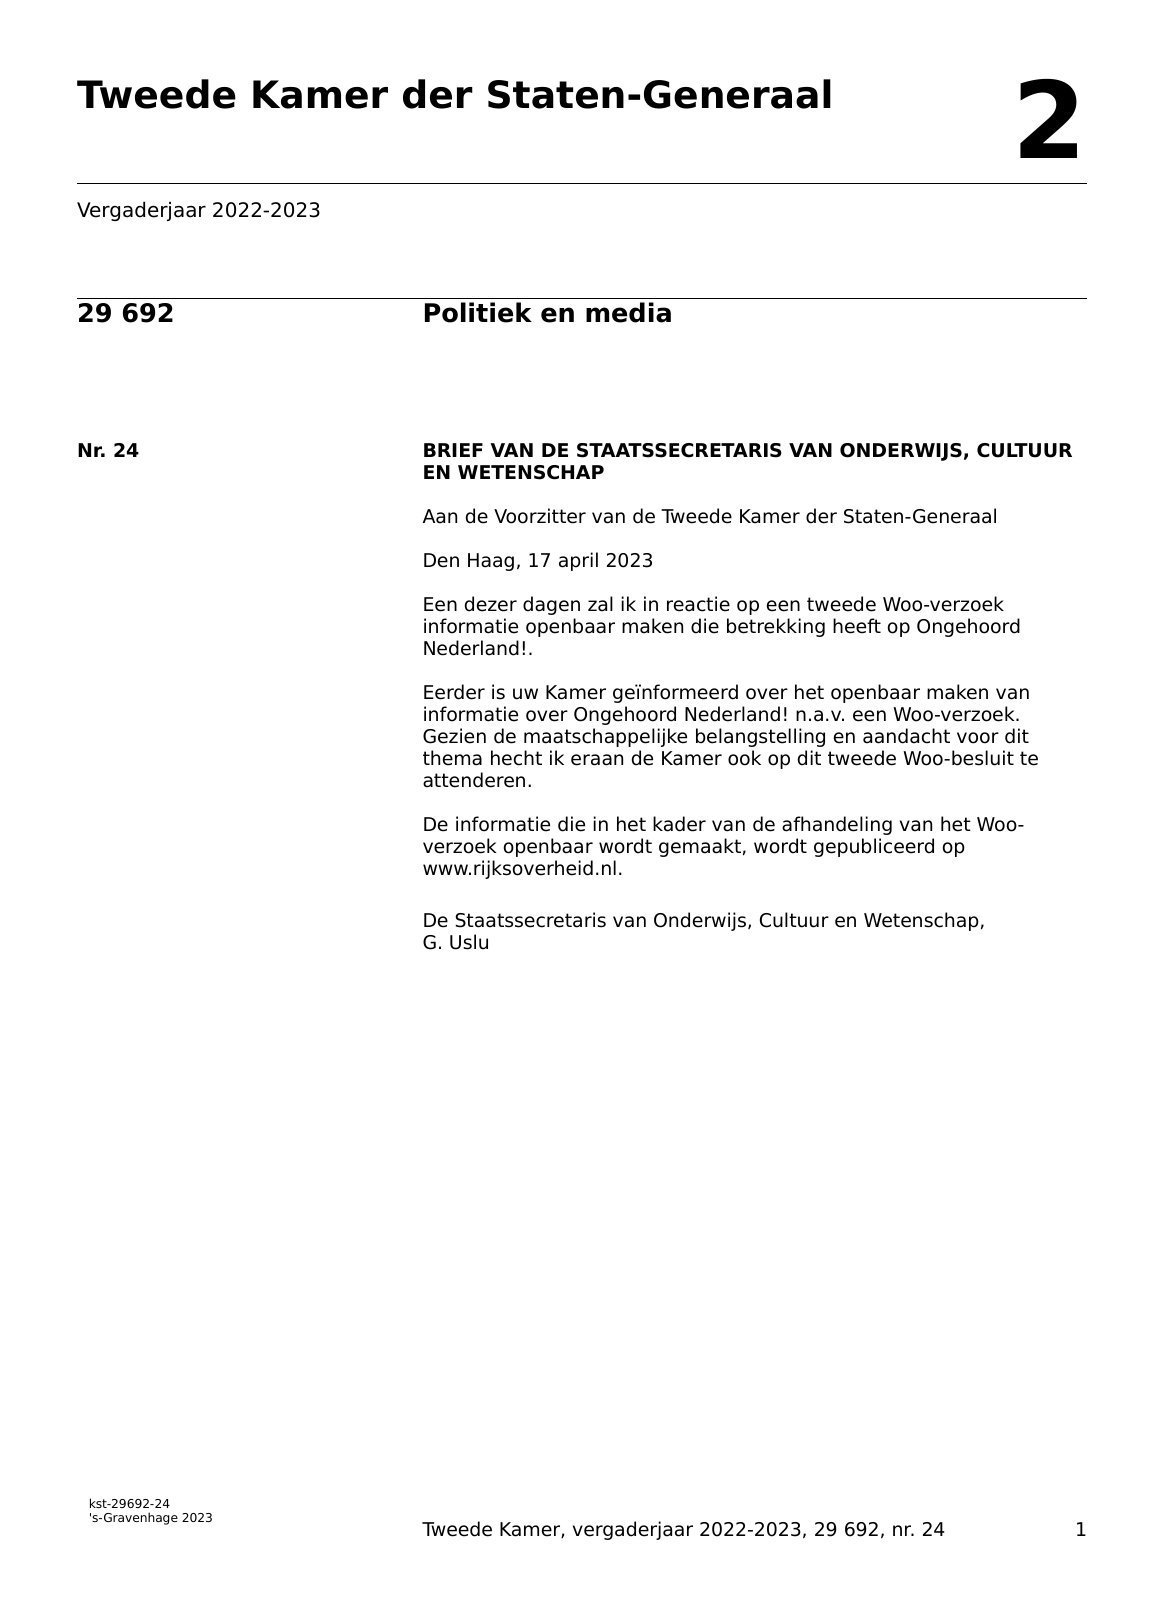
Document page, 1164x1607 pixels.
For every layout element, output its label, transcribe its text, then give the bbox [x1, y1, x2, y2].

text Een dezer dagen zal ik in reactie op een tweede Woo-verzoek informatie openbaar maken die betrekking heeft op Ongehoord Nederland!. [422, 594, 1087, 660]
subtitle 29 692 Politiek en media [77, 299, 1087, 329]
table_header Tweede Kamer der Staten-Generaal [77, 59, 886, 183]
text kst-29692-24 [88, 1497, 323, 1511]
text De informatie die in het kader van de afhandeling van het Woo-verzoek openbaar wordt gemaakt, wordt gepubliceerd op www.rijksoverheid.nl. [422, 814, 1087, 880]
table_cell Vergaderjaar 2022-2023 [77, 184, 1087, 298]
text Eerder is uw Kamer geïnformeerd over het openbaar maken van informatie over Ongehoord Nederland! n.a.v. een Woo-verzoek. Gezien de maatschappelijke belangstelling en aandacht voor dit thema hecht ik eraan de Kamer ook op dit tweede Woo-besluit te attenderen. [422, 682, 1087, 792]
text Aan de Voorzitter van de Tweede Kamer der Staten-Generaal [422, 506, 1087, 528]
text Den Haag, 17 april 2023 [422, 550, 1087, 572]
text De Staatssecretaris van Onderwijs, Cultuur en Wetenschap, G. Uslu [422, 910, 1087, 954]
subtitle Nr. 24 BRIEF VAN DE STAATSSECRETARIS VAN ONDERWIJS, CULTUUR EN WETENSCHAP [77, 440, 1087, 484]
text 's-Gravenhage 2023 [88, 1511, 323, 1525]
table_header 2 [886, 59, 1087, 183]
